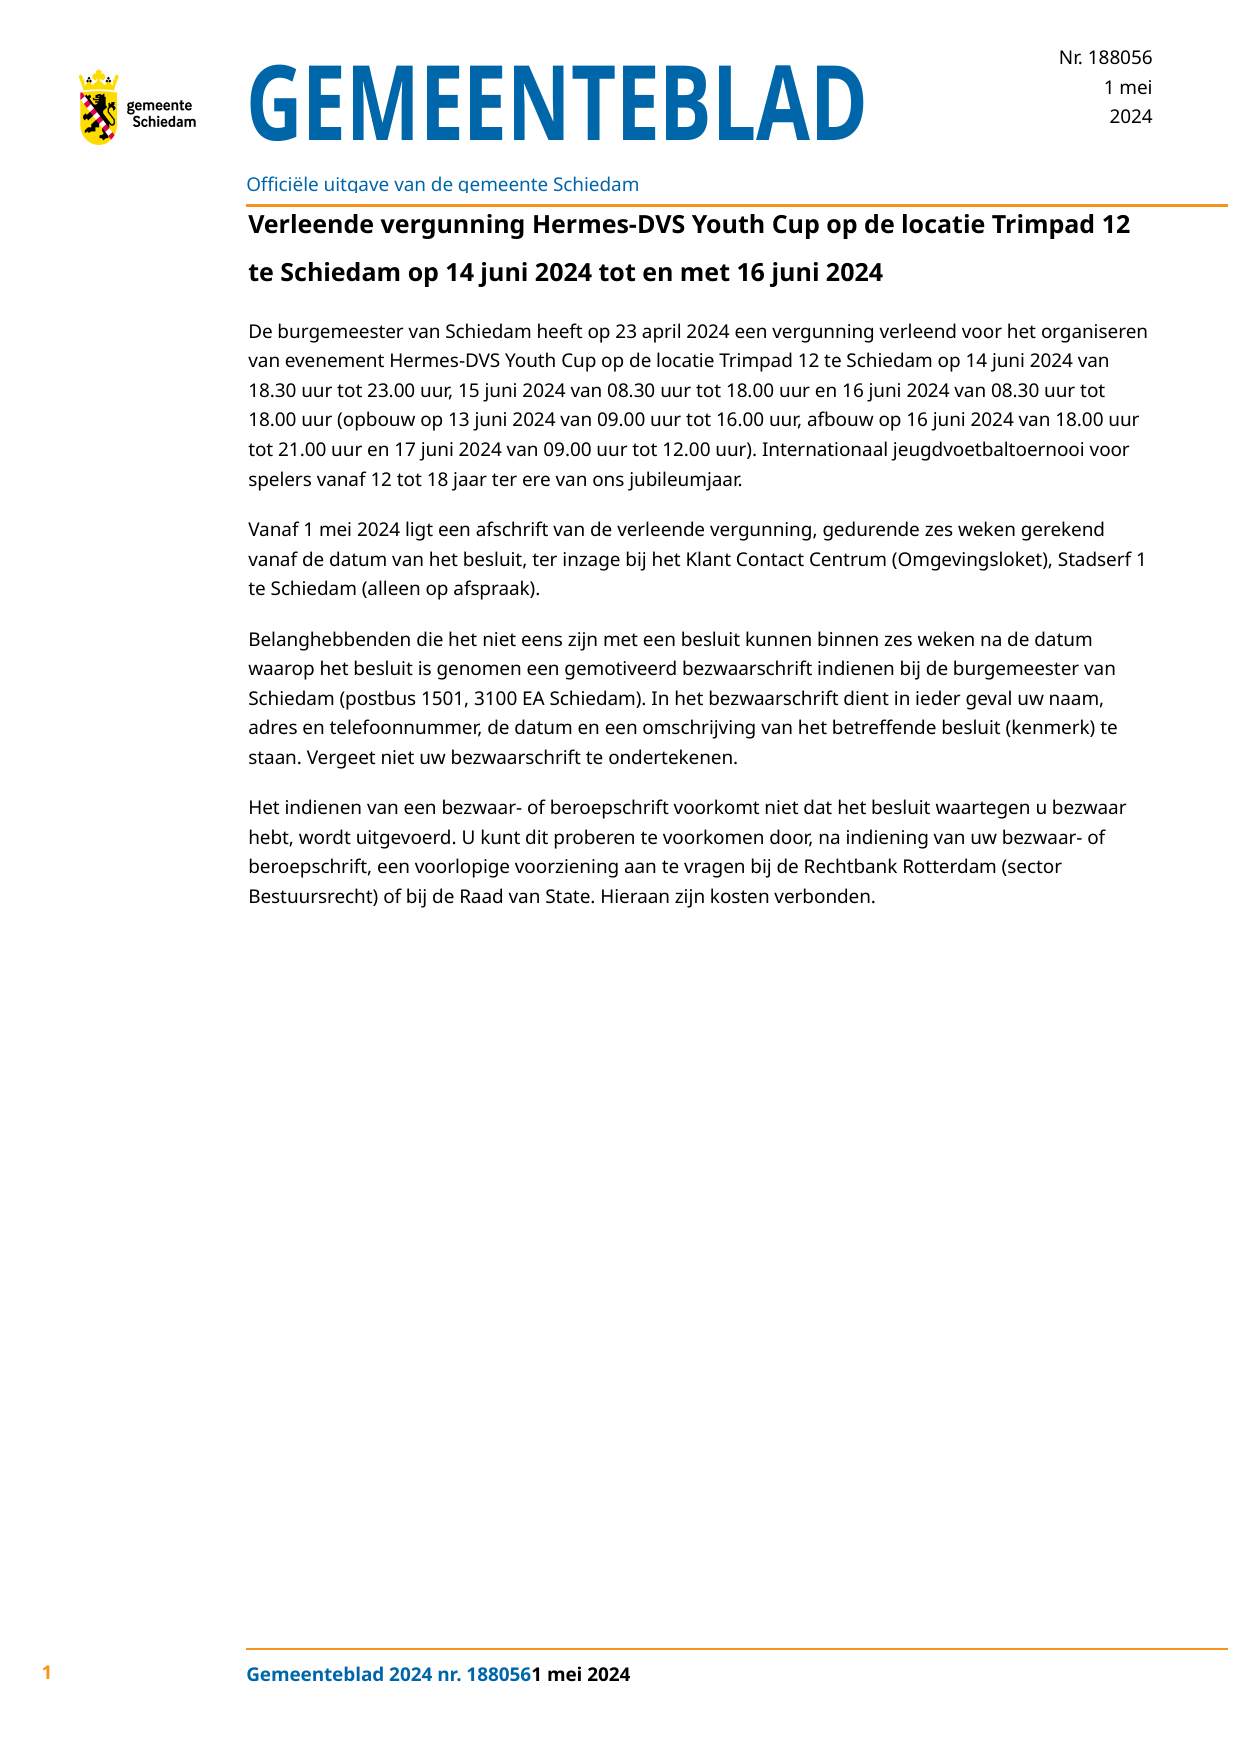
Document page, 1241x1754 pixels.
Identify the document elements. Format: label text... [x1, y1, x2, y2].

text De burgemeester van Schiedam heeft op 23 april 2024 een vergunning verleend voor het organiseren van evenement Hermes-DVS Youth Cup op de locatie Trimpad 12 te Schiedam op 14 juni 2024 van 18.30 uur tot 23.00 uur, 15 juni 2024 van 08.30 uur tot 18.00 uur en 16 juni 2024 van 08.30 uur tot 18.00 uur (opbouw op 13 juni 2024 van 09.00 uur tot 16.00 uur, afbouw op 16 juni 2024 van 18.00 uur tot 21.00 uur en 17 juni 2024 van 09.00 uur tot 12.00 uur). Internationaal jeugdvoetbaltoernooi voor spelers vanaf 12 tot 18 jaar ter ere van ons jubileumjaar. [248, 318, 1152, 492]
text Het indienen van een bezwaar- of beroepschrift voorkomt niet dat het besluit waartegen u bezwaar hebt, wordt uitgevoerd. U kunt dit proberen te voorkomen door, na indiening van uw bezwaar- of beroepschrift, een voorlopige voorziening aan te vragen bij de Rechtbank Rotterdam (sector Bestuursrecht) of bij de Raad van State. Hieraan zijn kosten verbonden. [248, 794, 1152, 909]
text Verleende vergunning Hermes-DVS Youth Cup op de locatie Trimpad 12 te Schiedam op 14 juni 2024 tot en met 16 juni 2024 [248, 207, 1152, 288]
text Belanghebbenden die het niet eens zijn met een besluit kunnen binnen zes weken na de datum waarop het besluit is genomen een gemotiveerd bezwaarschrift indienen bij de burgemeester van Schiedam (postbus 1501, 3100 EA Schiedam). In het bezwaarschrift dient in ieder geval uw naam, adres en telefoonnummer, de datum en een omschrijving van het betreffende besluit (kenmerk) te staan. Vergeet niet uw bezwaarschrift te ondertekenen. [248, 626, 1152, 770]
text Vanaf 1 mei 2024 ligt een afschrift van de verleende vergunning, gedurende zes weken gerekend vanaf de datum van het besluit, ter inzage bij het Klant Contact Centrum (Omgevingsloket), Stadserf 1 te Schiedam (alleen op afspraak). [248, 516, 1152, 601]
picture [41, 47, 231, 172]
